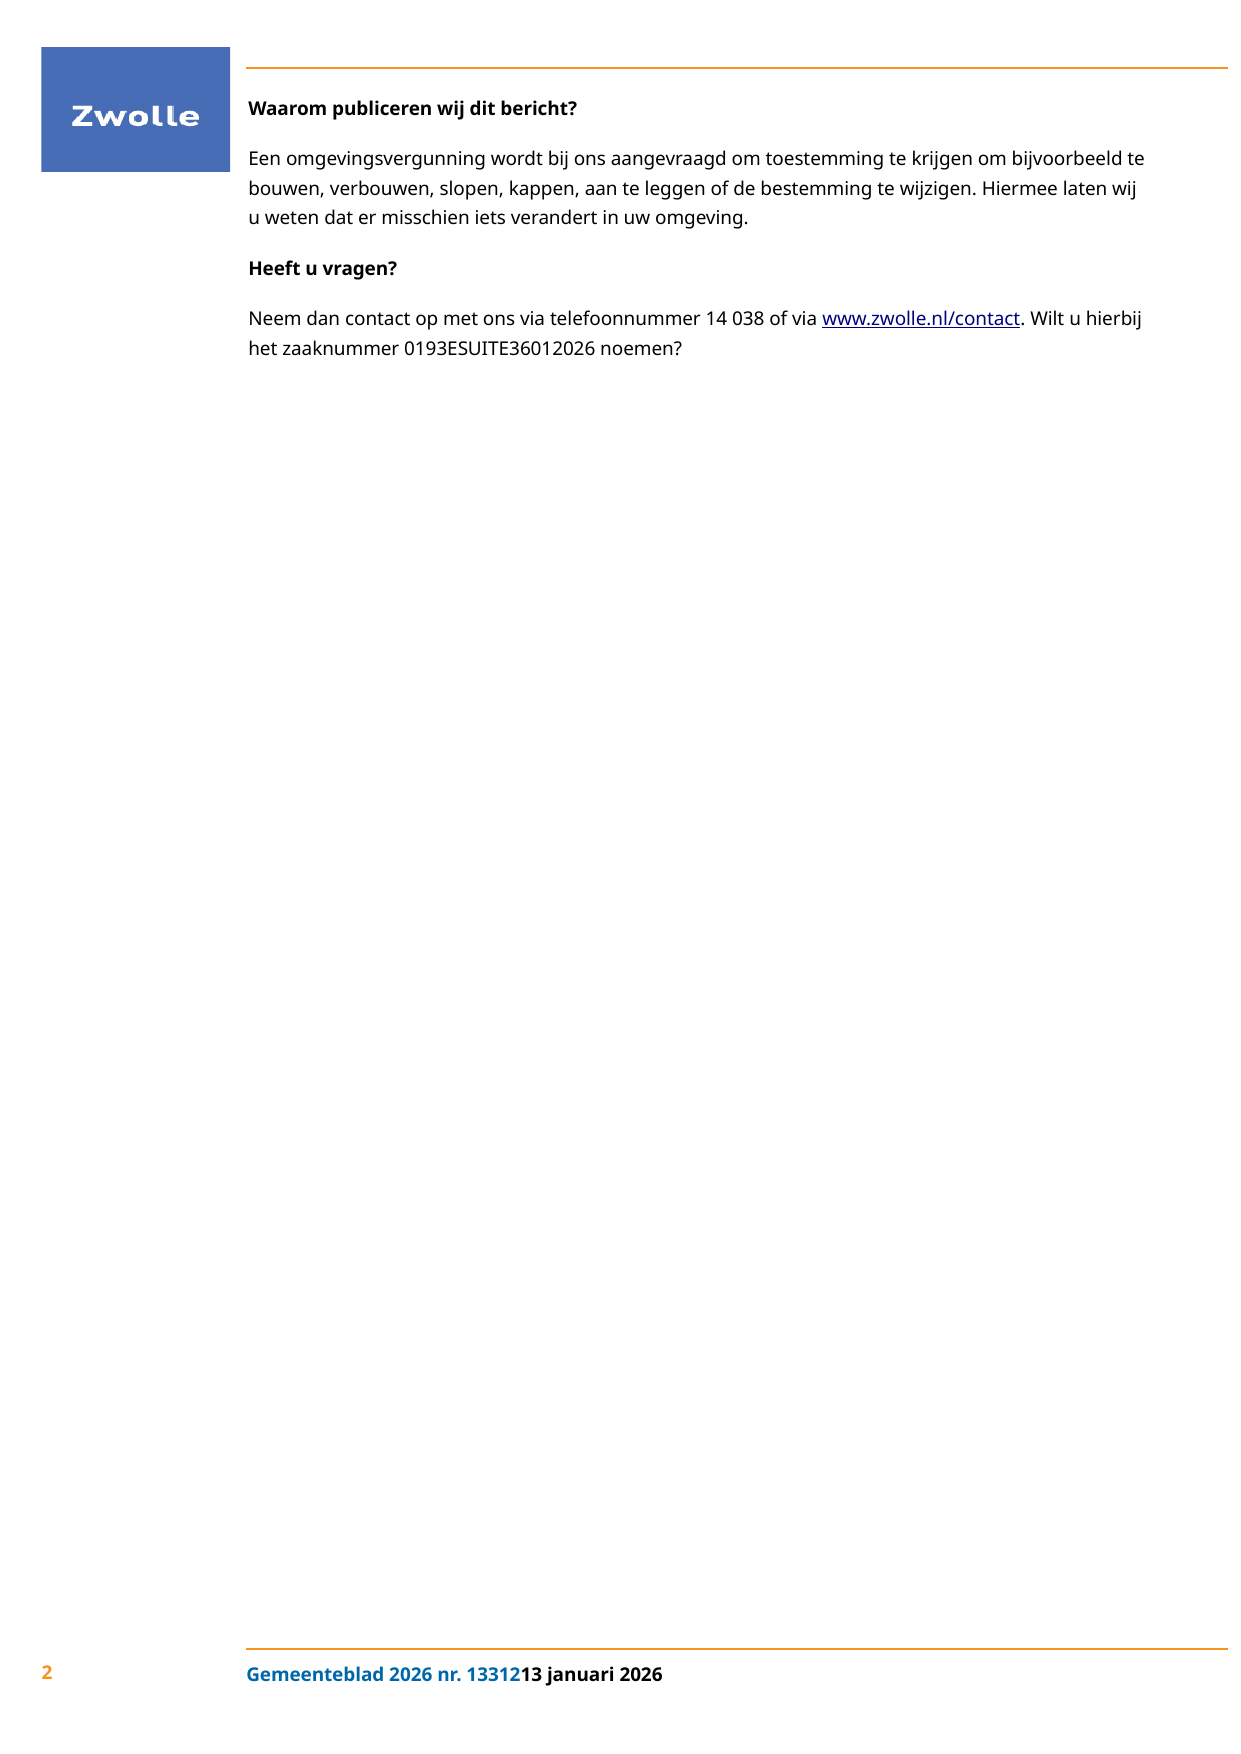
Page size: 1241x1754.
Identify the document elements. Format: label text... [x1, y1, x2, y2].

text Waarom publiceren wij dit bericht? [248, 95, 1152, 121]
text Een omgevingsvergunning wordt bij ons aangevraagd om toestemming te krijgen om bijvoorbeeld te bouwen, verbouwen, slopen, kappen, aan te leggen of de bestemming te wijzigen. Hiermee laten wij u weten dat er misschien iets verandert in uw omgeving. [248, 145, 1152, 230]
text Heeft u vragen? [248, 255, 1152, 281]
text Neem dan contact op met ons via telefoonnummer 14 038 of via www.zwolle.nl/contact. Wilt u hierbij het zaaknummer 0193ESUITE36012026 noemen? [248, 305, 1152, 361]
picture [41, 47, 231, 172]
